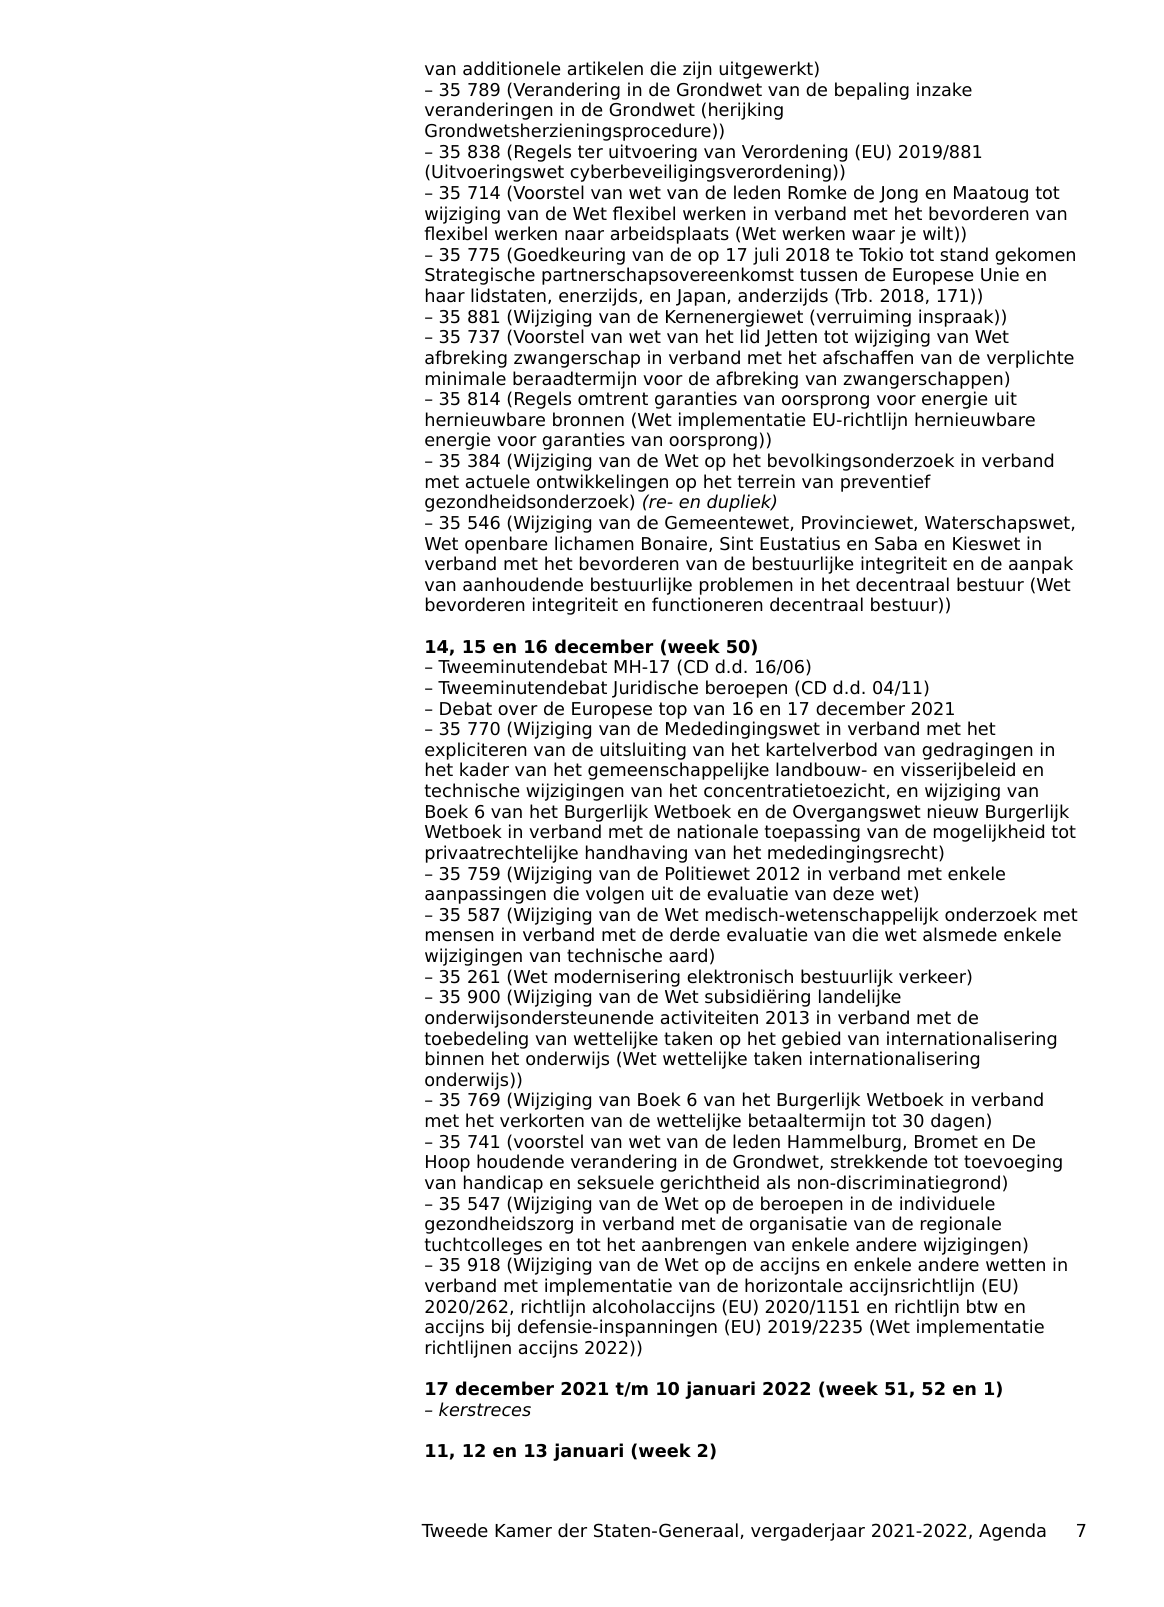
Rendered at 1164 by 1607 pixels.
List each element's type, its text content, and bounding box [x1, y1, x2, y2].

table_cell – 35 900 (Wijziging van de Wet subsidiëring landelijke onderwijsondersteunende activiteiten 2013 in verband met de toebedeling van wettelijke taken op het gebied van internationalisering binnen het onderwijs (Wet wettelijke taken internationalisering onderwijs)) [418, 987, 1087, 1090]
table_cell – 35 918 (Wijziging van de Wet op de accijns en enkele andere wetten in verband met implementatie van de horizontale accijnsrichtlijn (EU) 2020/262, richtlijn alcoholaccijns (EU) 2020/1151 en richtlijn btw en accijns bij defensie-inspanningen (EU) 2019/2235 (Wet implementatie richtlijnen accijns 2022)) [418, 1255, 1087, 1358]
table_cell [401, 389, 418, 451]
table_cell [77, 967, 401, 987]
table_cell [401, 59, 418, 80]
table_cell [401, 719, 418, 863]
table_cell [418, 1420, 1087, 1441]
table_cell [77, 1359, 401, 1379]
table_cell [401, 1400, 418, 1420]
table_cell [401, 657, 418, 678]
table_cell – 35 587 (Wijziging van de Wet medisch-wetenschappelijk onderzoek met mensen in verband met de derde evaluatie van die wet alsmede enkele wijzigingen van technische aard) [418, 905, 1087, 967]
table_cell [401, 637, 418, 657]
table_cell [77, 657, 401, 678]
table_cell [77, 1420, 401, 1441]
table_cell [77, 1194, 401, 1255]
table_cell [77, 1132, 401, 1193]
table_cell van additionele artikelen die zijn uitgewerkt) [418, 59, 1087, 80]
table_cell – 35 769 (Wijziging van Boek 6 van het Burgerlijk Wetboek in verband met het verkorten van de wettelijke betaaltermijn tot 30 dagen) [418, 1090, 1087, 1132]
table_cell 17 december 2021 t/m 10 januari 2022 (week 51, 52 en 1) [418, 1379, 1087, 1400]
table_cell [77, 245, 401, 307]
table_cell [418, 1359, 1087, 1379]
table_cell [401, 1194, 418, 1255]
table_cell – 35 737 (Voorstel van wet van het lid Jetten tot wijziging van Wet afbreking zwangerschap in verband met het afschaffen van de verplichte minimale beraadtermijn voor de afbreking van zwangerschappen) [418, 327, 1087, 389]
table_cell – Tweeminutendebat Juridische beroepen (CD d.d. 04/11) [418, 678, 1087, 698]
table_cell [77, 1255, 401, 1358]
table_cell [401, 699, 418, 719]
table_cell [401, 1255, 418, 1358]
table_cell [77, 327, 401, 389]
table_cell [77, 183, 401, 245]
table_cell [401, 616, 418, 637]
table_cell [77, 142, 401, 183]
table_cell – 35 814 (Regels omtrent garanties van oorsprong voor energie uit hernieuwbare bronnen (Wet implementatie EU-richtlijn hernieuwbare energie voor garanties van oorsprong)) [418, 389, 1087, 451]
table_cell [77, 719, 401, 863]
table_cell [77, 1090, 401, 1132]
table_cell – kerstreces [418, 1400, 1087, 1420]
table_cell – Tweeminutendebat MH-17 (CD d.d. 16/06) [418, 657, 1087, 678]
table_cell [77, 80, 401, 142]
table_cell [401, 513, 418, 616]
table_cell [401, 142, 418, 183]
table_cell [77, 699, 401, 719]
table_cell [401, 1420, 418, 1441]
table_cell [77, 1441, 401, 1462]
table_cell [77, 905, 401, 967]
table_cell [401, 307, 418, 327]
table_cell – 35 384 (Wijziging van de Wet op het bevolkingsonderzoek in verband met actuele ontwikkelingen op het terrein van preventief gezondheidsonderzoek) (re- en dupliek) [418, 451, 1087, 513]
table_cell [77, 987, 401, 1090]
table_cell [401, 905, 418, 967]
table_cell [77, 451, 401, 513]
table_cell [401, 1132, 418, 1193]
table_cell [401, 245, 418, 307]
table_cell [401, 987, 418, 1090]
table_cell [401, 1441, 418, 1462]
table_cell [401, 864, 418, 905]
table_cell [77, 513, 401, 616]
table_cell [77, 616, 401, 637]
table_cell – 35 759 (Wijziging van de Politiewet 2012 in verband met enkele aanpassingen die volgen uit de evaluatie van deze wet) [418, 864, 1087, 905]
table_cell [418, 616, 1087, 637]
table_cell [401, 967, 418, 987]
table_cell – 35 546 (Wijziging van de Gemeentewet, Provinciewet, Waterschapswet, Wet openbare lichamen Bonaire, Sint Eustatius en Saba en Kieswet in verband met het bevorderen van de bestuurlijke integriteit en de aanpak van aanhoudende bestuurlijke problemen in het decentraal bestuur (Wet bevorderen integriteit en functioneren decentraal bestuur)) [418, 513, 1087, 616]
table_cell [401, 327, 418, 389]
table_cell 11, 12 en 13 januari (week 2) [418, 1441, 1087, 1462]
table_cell [77, 1400, 401, 1420]
table_cell [77, 678, 401, 698]
table_cell [401, 183, 418, 245]
table_cell – 35 547 (Wijziging van de Wet op de beroepen in de individuele gezondheidszorg in verband met de organisatie van de regionale tuchtcolleges en tot het aanbrengen van enkele andere wijzigingen) [418, 1194, 1087, 1255]
table_cell – 35 714 (Voorstel van wet van de leden Romke de Jong en Maatoug tot wijziging van de Wet flexibel werken in verband met het bevorderen van flexibel werken naar arbeidsplaats (Wet werken waar je wilt)) [418, 183, 1087, 245]
table_cell [77, 59, 401, 80]
table_cell – 35 789 (Verandering in de Grondwet van de bepaling inzake veranderingen in de Grondwet (herijking Grondwetsherzieningsprocedure)) [418, 80, 1087, 142]
table_cell – 35 881 (Wijziging van de Kernenergiewet (verruiming inspraak)) [418, 307, 1087, 327]
table_cell [77, 637, 401, 657]
table_cell [401, 80, 418, 142]
table_cell 14, 15 en 16 december (week 50) [418, 637, 1087, 657]
table_cell [77, 389, 401, 451]
table_cell – 35 838 (Regels ter uitvoering van Verordening (EU) 2019/881 (Uitvoeringswet cyberbeveiligingsverordening)) [418, 142, 1087, 183]
table_cell [77, 307, 401, 327]
table_cell [77, 1379, 401, 1400]
table_cell – Debat over de Europese top van 16 en 17 december 2021 [418, 699, 1087, 719]
table_cell [401, 1359, 418, 1379]
table_cell [401, 678, 418, 698]
table_cell [401, 1090, 418, 1132]
table_cell – 35 261 (Wet modernisering elektronisch bestuurlijk verkeer) [418, 967, 1087, 987]
table_cell – 35 775 (Goedkeuring van de op 17 juli 2018 te Tokio tot stand gekomen Strategische partnerschapsovereenkomst tussen de Europese Unie en haar lidstaten, enerzijds, en Japan, anderzijds (Trb. 2018, 171)) [418, 245, 1087, 307]
table_cell – 35 741 (voorstel van wet van de leden Hammelburg, Bromet en De Hoop houdende verandering in de Grondwet, strekkende tot toevoeging van handicap en seksuele gerichtheid als non-discriminatiegrond) [418, 1132, 1087, 1193]
table_cell [77, 864, 401, 905]
table_cell [401, 1379, 418, 1400]
table_cell [401, 451, 418, 513]
table_cell – 35 770 (Wijziging van de Mededingingswet in verband met het expliciteren van de uitsluiting van het kartelverbod van gedragingen in het kader van het gemeenschappelijke landbouw- en visserijbeleid en technische wijzigingen van het concentratietoezicht, en wijziging van Boek 6 van het Burgerlijk Wetboek en de Overgangswet nieuw Burgerlijk Wetboek in verband met de nationale toepassing van de mogelijkheid tot privaatrechtelijke handhaving van het mededingingsrecht) [418, 719, 1087, 863]
